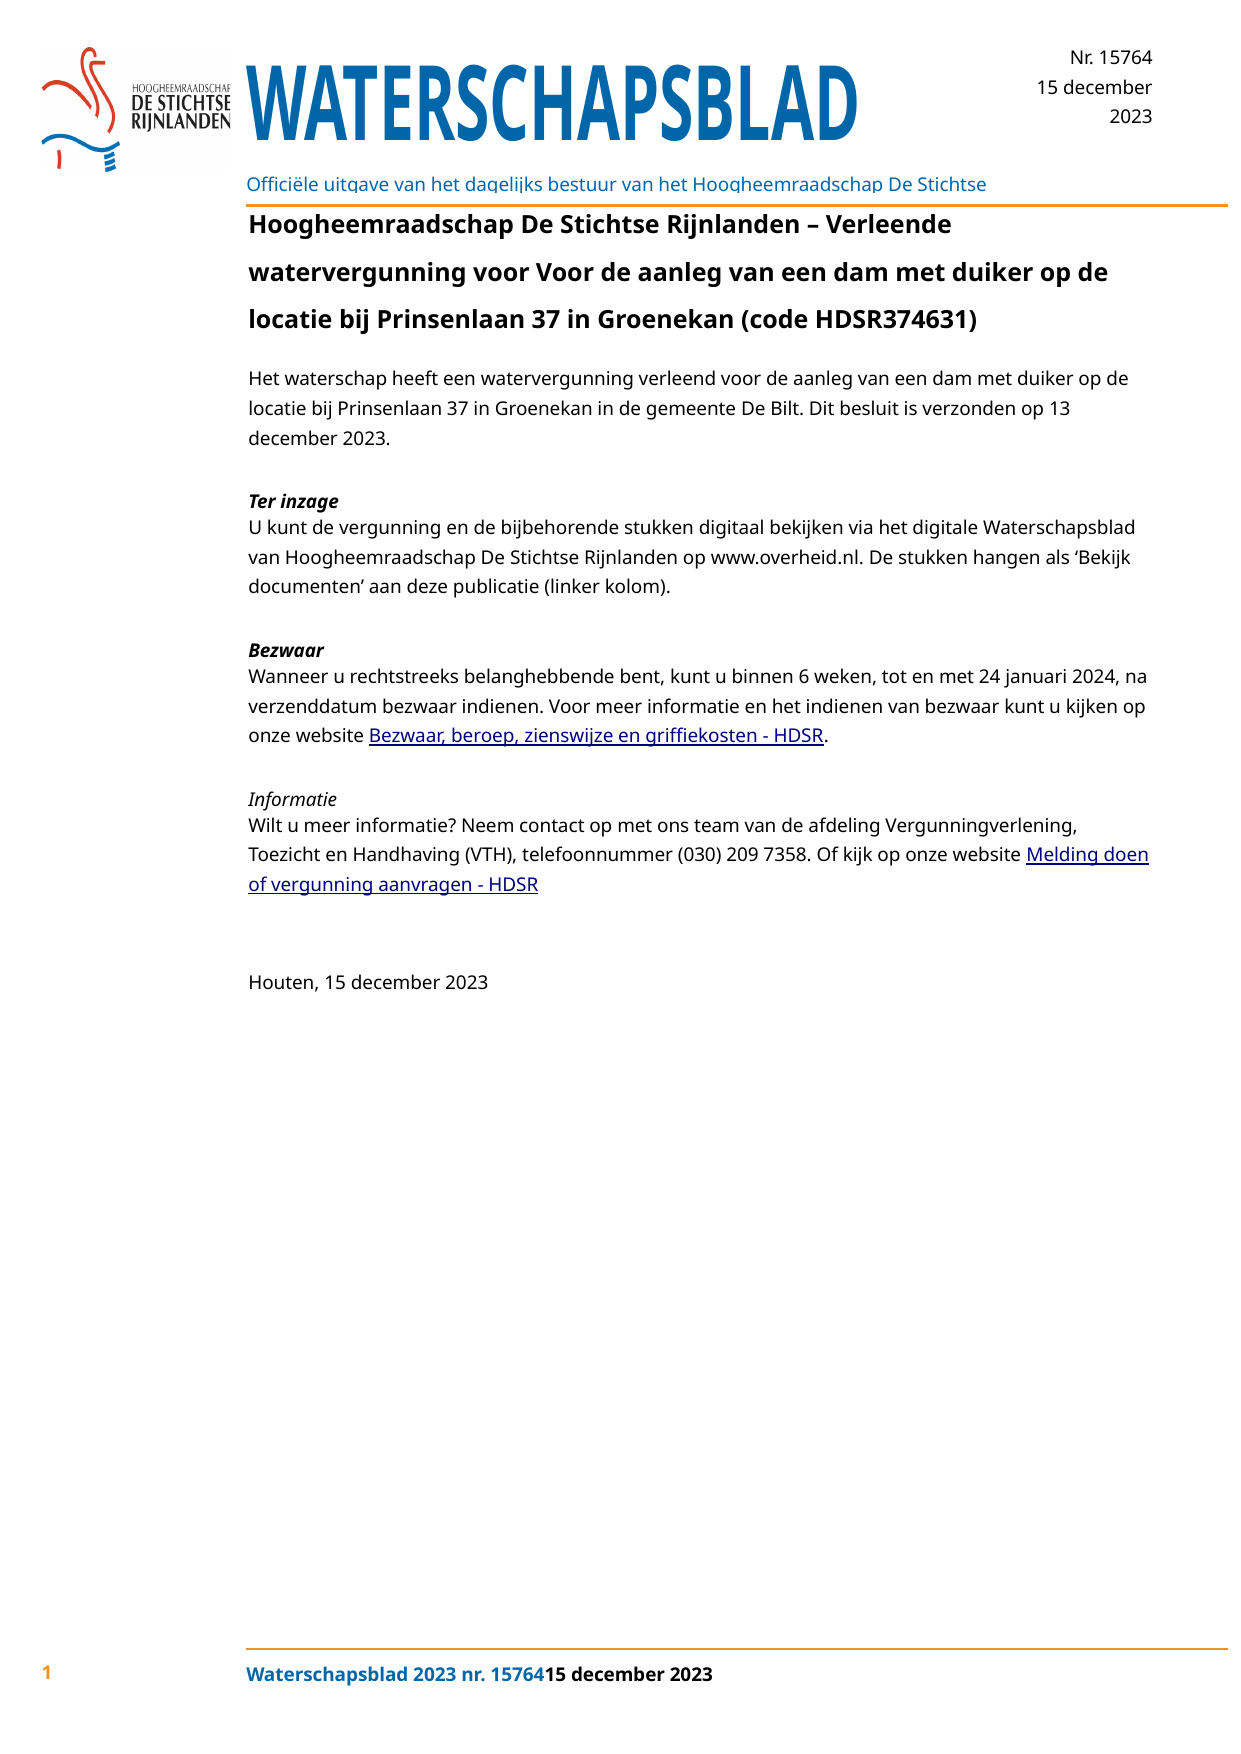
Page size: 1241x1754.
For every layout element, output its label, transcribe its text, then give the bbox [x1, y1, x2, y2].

picture [41, 47, 231, 172]
text Informatie [248, 786, 1152, 812]
text Bezwaar [248, 637, 1152, 663]
text Het waterschap heeft een watervergunning verleend voor de aanleg van een dam met duiker op de locatie bij Prinsenlaan 37 in Groenekan in de gemeente De Bilt. Dit besluit is verzonden op 13 december 2023. [248, 366, 1152, 450]
text Wanneer u rechtstreeks belanghebbende bent, kunt u binnen 6 weken, tot en met 24 januari 2024, na verzenddatum bezwaar indienen. Voor meer informatie en het indienen van bezwaar kunt u kijken op onze website Bezwaar, beroep, zienswijze en griffiekosten - HDSR. [248, 663, 1152, 748]
text U kunt de vergunning en de bijbehorende stukken digitaal bekijken via het digitale Waterschapsblad van Hoogheemraadschap De Stichtse Rijnlanden op www.overheid.nl. De stukken hangen als ‘Bekijk documenten’ aan deze publicatie (linker kolom). [248, 514, 1152, 599]
text Houten, 15 december 2023 [248, 969, 1152, 995]
text Wilt u meer informatie? Neem contact op met ons team van de afdeling Vergunningverlening, Toezicht en Handhaving (VTH), telefoonnummer (030) 209 7358. Of kijk op onze website Melding doen of vergunning aanvragen - HDSR [248, 812, 1152, 897]
text Ter inzage [248, 489, 1152, 514]
text Hoogheemraadschap De Stichtse Rijnlanden – Verleende watervergunning voor Voor de aanleg van een dam met duiker op de locatie bij Prinsenlaan 37 in Groenekan (code HDSR374631) [248, 207, 1152, 336]
